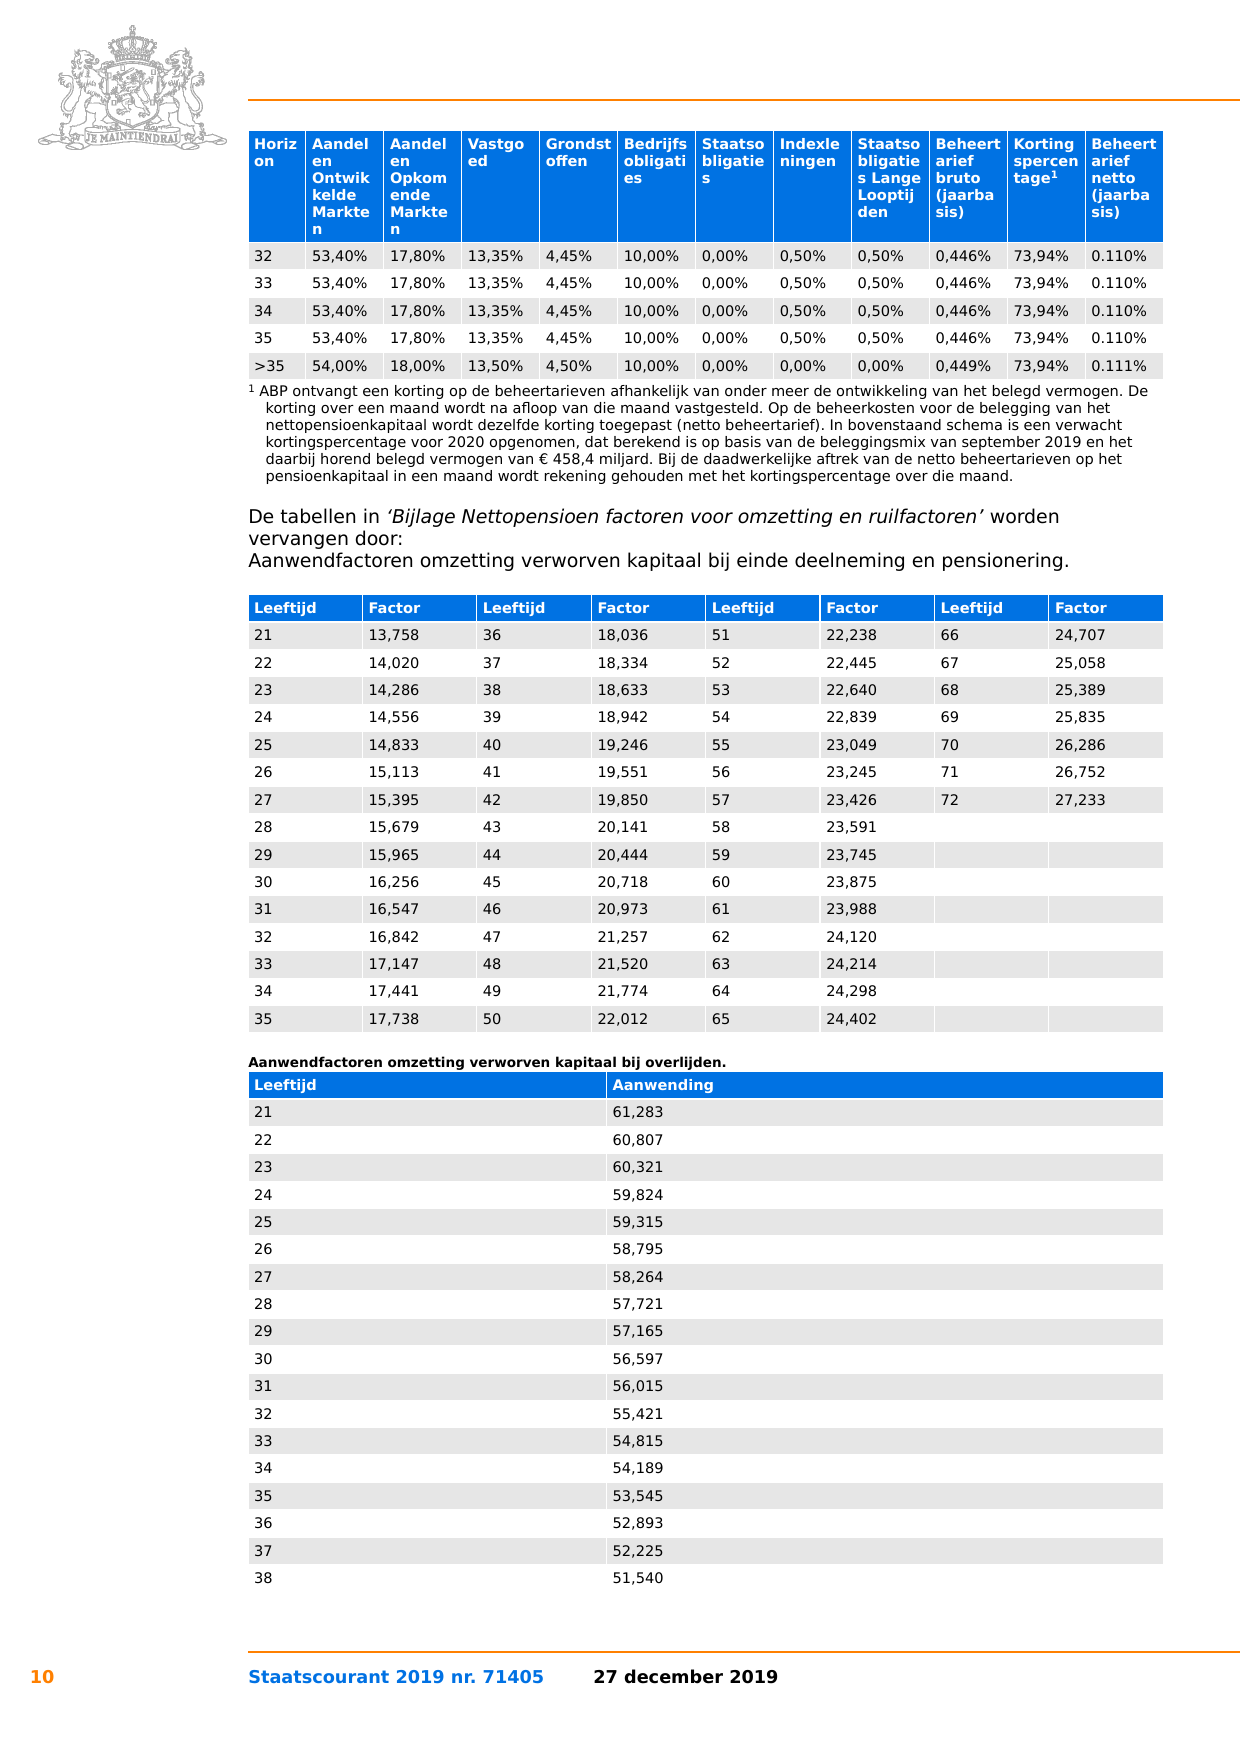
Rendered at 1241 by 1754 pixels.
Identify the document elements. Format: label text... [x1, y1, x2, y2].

table_header Leeftijd [935, 595, 1048, 621]
table_cell 17,738 [363, 1006, 476, 1032]
table_cell 29 [249, 842, 362, 868]
table_cell [935, 842, 1048, 868]
table_cell 15,679 [363, 814, 476, 841]
table_cell 0,446% [930, 298, 1007, 324]
table_cell [935, 951, 1048, 978]
table_cell 23,049 [821, 732, 934, 758]
table_cell 66 [935, 623, 1048, 649]
table_cell 56,597 [607, 1346, 1163, 1372]
table_cell 26 [249, 1236, 606, 1263]
table_cell 29 [249, 1319, 606, 1345]
table_header Factor [1049, 595, 1163, 621]
table_cell 34 [249, 1456, 606, 1482]
table_cell 22,445 [821, 650, 934, 676]
table_cell 0,50% [852, 325, 929, 352]
table_cell 0,446% [930, 271, 1007, 297]
table_cell 40 [477, 732, 591, 758]
table_cell 20,444 [592, 842, 705, 868]
table_cell 73,94% [1008, 298, 1085, 324]
table_header Beheertarief bruto (jaarbasis) [930, 131, 1007, 242]
table_cell 23,245 [821, 760, 934, 786]
table_cell 17,80% [384, 298, 461, 324]
table_cell 58,264 [607, 1264, 1163, 1290]
table_cell 52,893 [607, 1510, 1163, 1537]
table_header Factor [363, 595, 476, 621]
table_cell 18,633 [592, 677, 705, 704]
table_cell 0,50% [774, 298, 851, 324]
table_cell 55 [706, 732, 819, 758]
table_cell 35 [249, 1483, 606, 1509]
table_cell 54,815 [607, 1428, 1163, 1454]
table_cell 23,591 [821, 814, 934, 841]
table_cell 17,80% [384, 243, 461, 269]
table_cell 26,752 [1049, 760, 1163, 786]
table_cell 30 [249, 869, 362, 895]
table_header Leeftijd [249, 595, 362, 621]
table_cell 15,965 [363, 842, 476, 868]
table_cell 0,50% [852, 243, 929, 269]
table_cell 36 [249, 1510, 606, 1537]
table_cell 35 [249, 1006, 362, 1032]
table_cell 34 [249, 979, 362, 1005]
table_cell 10,00% [618, 325, 695, 352]
table_cell 33 [249, 271, 305, 297]
table_cell 23,745 [821, 842, 934, 868]
table_cell 0,50% [774, 325, 851, 352]
table_cell 32 [249, 243, 305, 269]
table_cell 23,426 [821, 787, 934, 813]
table_cell 14,833 [363, 732, 476, 758]
table_cell 0,00% [696, 353, 773, 379]
table_cell 18,036 [592, 623, 705, 649]
table_cell 73,94% [1008, 325, 1085, 352]
table_cell 17,147 [363, 951, 476, 978]
table_cell [935, 896, 1048, 923]
table_cell 0.111% [1086, 353, 1163, 379]
table_cell 0,00% [696, 271, 773, 297]
table_cell 22,640 [821, 677, 934, 704]
table_cell 10,00% [618, 243, 695, 269]
table_cell 58,795 [607, 1236, 1163, 1263]
table_cell 13,35% [462, 325, 539, 352]
table_cell 0,00% [774, 353, 851, 379]
table_cell 15,113 [363, 760, 476, 786]
table_cell 23,875 [821, 869, 934, 895]
table_cell 73,94% [1008, 271, 1085, 297]
table_header Bedrijfsobligaties [618, 131, 695, 242]
table_cell 17,80% [384, 325, 461, 352]
table_cell 54 [706, 705, 819, 731]
table_cell 37 [477, 650, 591, 676]
table_cell 24,707 [1049, 623, 1163, 649]
table_cell 35 [249, 325, 305, 352]
table_cell 52,225 [607, 1538, 1163, 1564]
table_cell 0,50% [852, 298, 929, 324]
table_cell 16,842 [363, 924, 476, 950]
table_cell 23 [249, 677, 362, 704]
table_cell [935, 924, 1048, 950]
table_cell 73,94% [1008, 353, 1085, 379]
table_cell 65 [706, 1006, 819, 1032]
table_cell 68 [935, 677, 1048, 704]
table_cell 26,286 [1049, 732, 1163, 758]
table_header Horizon [249, 131, 305, 242]
table_cell 63 [706, 951, 819, 978]
table_cell 48 [477, 951, 591, 978]
table_cell [1049, 951, 1163, 978]
table_cell [1049, 979, 1163, 1005]
table_cell 0,00% [696, 298, 773, 324]
table_header Staatsobligaties Lange Looptijden [852, 131, 929, 242]
table_cell 22,012 [592, 1006, 705, 1032]
table_cell 18,942 [592, 705, 705, 731]
table_cell 24 [249, 705, 362, 731]
table_cell 21 [249, 1100, 606, 1126]
table_cell 57 [706, 787, 819, 813]
table_cell 53,40% [306, 243, 383, 269]
table_cell 61,283 [607, 1100, 1163, 1126]
table_cell 24,120 [821, 924, 934, 950]
table_header Grondstoffen [540, 131, 617, 242]
table_cell [935, 814, 1048, 841]
table_cell 13,758 [363, 623, 476, 649]
table_cell 21,774 [592, 979, 705, 1005]
table_cell 70 [935, 732, 1048, 758]
table_cell 13,35% [462, 298, 539, 324]
table_cell 10,00% [618, 353, 695, 379]
table_cell 56 [706, 760, 819, 786]
table_cell 60 [706, 869, 819, 895]
table_cell 62 [706, 924, 819, 950]
table_cell 19,850 [592, 787, 705, 813]
table_cell 47 [477, 924, 591, 950]
table_cell 0,50% [774, 271, 851, 297]
table_cell 33 [249, 1428, 606, 1454]
table_cell 25 [249, 732, 362, 758]
table_cell 69 [935, 705, 1048, 731]
table_cell 30 [249, 1346, 606, 1372]
table_cell 53,40% [306, 271, 383, 297]
table_cell 64 [706, 979, 819, 1005]
table_cell 33 [249, 951, 362, 978]
table_cell 20,141 [592, 814, 705, 841]
table_cell 14,020 [363, 650, 476, 676]
table_header Aandelen Ontwikkelde Markten [306, 131, 383, 242]
table_cell 22,238 [821, 623, 934, 649]
table_cell 0,50% [852, 271, 929, 297]
table_cell 51,540 [607, 1565, 1163, 1592]
table_cell 46 [477, 896, 591, 923]
table_cell 0.110% [1086, 243, 1163, 269]
table_cell 37 [249, 1538, 606, 1564]
table_cell 22 [249, 650, 362, 676]
table_header Aanwendfactoren omzetting verworven kapitaal bij overlijden. [248, 1055, 1163, 1071]
table_cell 23 [249, 1154, 606, 1181]
table_cell 34 [249, 298, 305, 324]
table_cell 24,402 [821, 1006, 934, 1032]
table_header Beheertarief netto (jaarbasis) [1086, 131, 1163, 242]
table_cell 13,35% [462, 271, 539, 297]
table_cell 0,446% [930, 325, 1007, 352]
table_cell 21 [249, 623, 362, 649]
table_cell 24,298 [821, 979, 934, 1005]
table_cell 31 [249, 896, 362, 923]
table_cell 0,00% [852, 353, 929, 379]
table_cell 61 [706, 896, 819, 923]
table_cell 24 [249, 1182, 606, 1208]
table_cell 13,50% [462, 353, 539, 379]
table_cell 21,520 [592, 951, 705, 978]
table_cell >35 [249, 353, 305, 379]
table_header Vastgoed [462, 131, 539, 242]
table_cell 22,839 [821, 705, 934, 731]
table_cell 43 [477, 814, 591, 841]
table_cell 19,551 [592, 760, 705, 786]
table_cell 27 [249, 787, 362, 813]
table_cell 10,00% [618, 271, 695, 297]
table_cell 18,00% [384, 353, 461, 379]
table_header Leeftijd [477, 595, 591, 621]
table_cell [935, 1006, 1048, 1032]
table_cell 13,35% [462, 243, 539, 269]
table_cell 16,256 [363, 869, 476, 895]
table_header Kortingspercentage1 [1008, 131, 1085, 242]
table_cell 59 [706, 842, 819, 868]
table_cell [1049, 842, 1163, 868]
table_cell 21,257 [592, 924, 705, 950]
table_cell [935, 869, 1048, 895]
table_cell 14,556 [363, 705, 476, 731]
table_cell 23,988 [821, 896, 934, 923]
table_cell 32 [249, 1401, 606, 1427]
table_cell 57,165 [607, 1319, 1163, 1345]
table_cell 22 [249, 1127, 606, 1153]
table_cell [935, 979, 1048, 1005]
table_cell [1049, 1006, 1163, 1032]
table_cell 38 [249, 1565, 606, 1592]
table_cell 38 [477, 677, 591, 704]
table_cell 28 [249, 814, 362, 841]
table_cell 24,214 [821, 951, 934, 978]
text De tabellen in ‘Bijlage Nettopensioen factoren voor omzetting en ruilfactoren’ worden vervangen door: [248, 506, 1163, 550]
table_cell 52 [706, 650, 819, 676]
table_cell 53,545 [607, 1483, 1163, 1509]
table_cell [1049, 814, 1163, 841]
table_header Indexleningen [774, 131, 851, 242]
table_cell 44 [477, 842, 591, 868]
table_cell 18,334 [592, 650, 705, 676]
table_cell 14,286 [363, 677, 476, 704]
table_cell 10,00% [618, 298, 695, 324]
table_cell 27 [249, 1264, 606, 1290]
table_cell 16,547 [363, 896, 476, 923]
table_cell 56,015 [607, 1374, 1163, 1400]
table_header Aandelen Opkomende Markten [384, 131, 461, 242]
table_cell 4,45% [540, 271, 617, 297]
table_cell 41 [477, 760, 591, 786]
text Aanwendfactoren omzetting verworven kapitaal bij einde deelneming en pensionering. [248, 550, 1163, 572]
table_cell 0,449% [930, 353, 1007, 379]
table_cell 49 [477, 979, 591, 1005]
table_cell 0,00% [696, 243, 773, 269]
table_cell Aanwending [607, 1072, 1163, 1098]
table_cell 54,189 [607, 1456, 1163, 1482]
table_cell 51 [706, 623, 819, 649]
table_cell 71 [935, 760, 1048, 786]
table_cell 20,718 [592, 869, 705, 895]
table_cell 73,94% [1008, 243, 1085, 269]
table_cell 42 [477, 787, 591, 813]
table_cell 72 [935, 787, 1048, 813]
table_cell 0.110% [1086, 298, 1163, 324]
table_cell 50 [477, 1006, 591, 1032]
table_cell 4,45% [540, 325, 617, 352]
table_cell 67 [935, 650, 1048, 676]
table_cell 25,835 [1049, 705, 1163, 731]
table_cell [1049, 896, 1163, 923]
table_cell 17,441 [363, 979, 476, 1005]
table_cell 59,824 [607, 1182, 1163, 1208]
table_cell 20,973 [592, 896, 705, 923]
table_cell 15,395 [363, 787, 476, 813]
table_cell 25 [249, 1209, 606, 1235]
table_cell 28 [249, 1291, 606, 1318]
table_header Factor [592, 595, 705, 621]
table_cell 1 ABP ontvangt een korting op de beheertarieven afhankelijk van onder meer de ontwikkeling van het belegd vermogen. De korting over een maand wordt na afloop van die maand vastgesteld. Op de beheerkosten voor de belegging van het nettopensioenkapitaal wordt dezelfde korting toegepast (netto beheertarief). In bovenstaand schema is een verwacht kortingspercentage voor 2020 opgenomen, dat berekend is op basis van de beleggingsmix van september 2019 en het daarbij horend belegd vermogen van € 458,4 miljard. Bij de daadwerkelijke aftrek van de netto beheertarieven op het pensioenkapitaal in een maand wordt rekening gehouden met het kortingspercentage over die maand. [248, 380, 1163, 484]
table_cell 45 [477, 869, 591, 895]
table_header Staatsobligaties [696, 131, 773, 242]
table_cell 57,721 [607, 1291, 1163, 1318]
table_cell 36 [477, 623, 591, 649]
table_cell 25,389 [1049, 677, 1163, 704]
table_cell 4,45% [540, 298, 617, 324]
table_cell 53 [706, 677, 819, 704]
table_cell 0,50% [774, 243, 851, 269]
table_cell 19,246 [592, 732, 705, 758]
table_cell 17,80% [384, 271, 461, 297]
table_cell 59,315 [607, 1209, 1163, 1235]
table_cell 25,058 [1049, 650, 1163, 676]
table_cell 53,40% [306, 325, 383, 352]
table_cell 0.110% [1086, 325, 1163, 352]
table_cell 39 [477, 705, 591, 731]
table_cell 54,00% [306, 353, 383, 379]
table_cell 0,00% [696, 325, 773, 352]
table_cell [1049, 869, 1163, 895]
table_cell 4,50% [540, 353, 617, 379]
table_cell 31 [249, 1374, 606, 1400]
table_cell 26 [249, 760, 362, 786]
table_cell 32 [249, 924, 362, 950]
table_cell 60,321 [607, 1154, 1163, 1181]
table_header Factor [821, 595, 934, 621]
table_header Leeftijd [706, 595, 819, 621]
table_cell 53,40% [306, 298, 383, 324]
table_cell [1049, 924, 1163, 950]
table_cell 60,807 [607, 1127, 1163, 1153]
table_cell 58 [706, 814, 819, 841]
table_cell 0.110% [1086, 271, 1163, 297]
table_cell 0,446% [930, 243, 1007, 269]
table_cell 55,421 [607, 1401, 1163, 1427]
table_cell 4,45% [540, 243, 617, 269]
table_cell Leeftijd [249, 1072, 606, 1098]
table_cell 27,233 [1049, 787, 1163, 813]
picture [38, 25, 227, 150]
